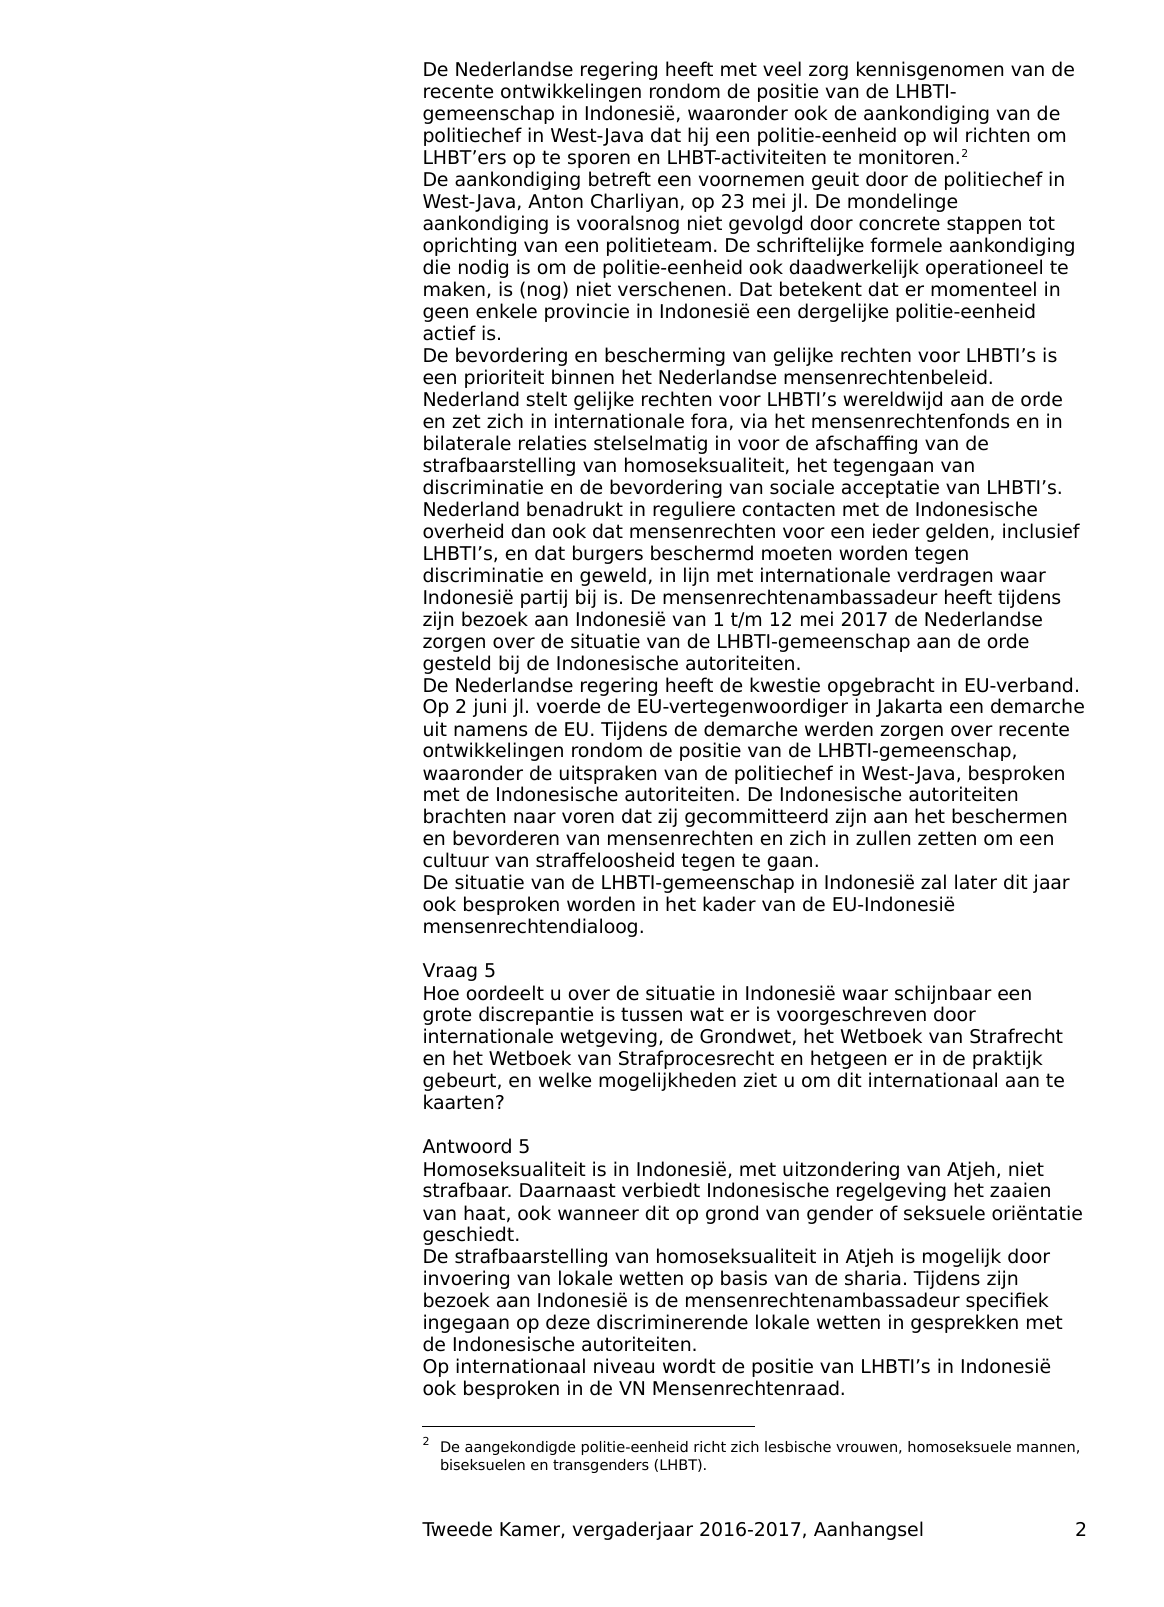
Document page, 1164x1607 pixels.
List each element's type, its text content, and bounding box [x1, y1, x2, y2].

text De situatie van de LHBTI-gemeenschap in Indonesië zal later dit jaar ook besproken worden in het kader van de EU-Indonesië mensenrechtendialoog. [422, 872, 1087, 938]
text Homoseksualiteit is in Indonesië, met uitzondering van Atjeh, niet strafbaar. Daarnaast verbiedt Indonesische regelgeving het zaaien van haat, ook wanneer dit op grond van gender of seksuele oriëntatie geschiedt. [422, 1158, 1087, 1246]
text De aangekondigde politie-eenheid richt zich lesbische vrouwen, homoseksuele mannen, biseksuelen en transgenders (LHBT). [422, 1435, 1087, 1474]
text Vraag 5 [422, 960, 1087, 982]
text De bevordering en bescherming van gelijke rechten voor LHBTI’s is een prioriteit binnen het Nederlandse mensenrechtenbeleid. Nederland stelt gelijke rechten voor LHBTI’s wereldwijd aan de orde en zet zich in internationale fora, via het mensenrechtenfonds en in bilaterale relaties stelselmatig in voor de afschaffing van de strafbaarstelling van homoseksualiteit, het tegengaan van discriminatie en de bevordering van sociale acceptatie van LHBTI’s. Nederland benadrukt in reguliere contacten met de Indonesische overheid dan ook dat mensenrechten voor een ieder gelden, inclusief LHBTI’s, en dat burgers beschermd moeten worden tegen discriminatie en geweld, in lijn met internationale verdragen waar Indonesië partij bij is. De mensenrechtenambassadeur heeft tijdens zijn bezoek aan Indonesië van 1 t/m 12 mei 2017 de Nederlandse zorgen over de situatie van de LHBTI-gemeenschap aan de orde gesteld bij de Indonesische autoriteiten. [422, 345, 1087, 674]
text De aankondiging betreft een voornemen geuit door de politiechef in West-Java, Anton Charliyan, op 23 mei jl. De mondelinge aankondiging is vooralsnog niet gevolgd door concrete stappen tot oprichting van een politieteam. De schriftelijke formele aankondiging die nodig is om de politie-eenheid ook daadwerkelijk operationeel te maken, is (nog) niet verschenen. Dat betekent dat er momenteel in geen enkele provincie in Indonesië een dergelijke politie-eenheid actief is. [422, 169, 1087, 345]
text Hoe oordeelt u over de situatie in Indonesië waar schijnbaar een grote discrepantie is tussen wat er is voorgeschreven door internationale wetgeving, de Grondwet, het Wetboek van Strafrecht en het Wetboek van Strafprocesrecht en hetgeen er in de praktijk gebeurt, en welke mogelijkheden ziet u om dit internationaal aan te kaarten? [422, 982, 1087, 1114]
text De Nederlandse regering heeft de kwestie opgebracht in EU-verband. Op 2 juni jl. voerde de EU-vertegenwoordiger in Jakarta een demarche uit namens de EU. Tijdens de demarche werden zorgen over recente ontwikkelingen rondom de positie van de LHBTI-gemeenschap, waaronder de uitspraken van de politiechef in West-Java, besproken met de Indonesische autoriteiten. De Indonesische autoriteiten brachten naar voren dat zij gecommitteerd zijn aan het beschermen en bevorderen van mensenrechten en zich in zullen zetten om een cultuur van straffeloosheid tegen te gaan. [422, 674, 1087, 872]
text De Nederlandse regering heeft met veel zorg kennisgenomen van de recente ontwikkelingen rondom de positie van de LHBTI-gemeenschap in Indonesië, waaronder ook de aankondiging van de politiechef in West-Java dat hij een politie-eenheid op wil richten om LHBT’ers op te sporen en LHBT-activiteiten te monitoren. [422, 59, 1087, 169]
text De strafbaarstelling van homoseksualiteit in Atjeh is mogelijk door invoering van lokale wetten op basis van de sharia. Tijdens zijn bezoek aan Indonesië is de mensenrechtenambassadeur specifiek ingegaan op deze discriminerende lokale wetten in gesprekken met de Indonesische autoriteiten. [422, 1246, 1087, 1356]
text Op internationaal niveau wordt de positie van LHBTI’s in Indonesië ook besproken in de VN Mensenrechtenraad. [422, 1356, 1087, 1400]
text Antwoord 5 [422, 1136, 1087, 1158]
